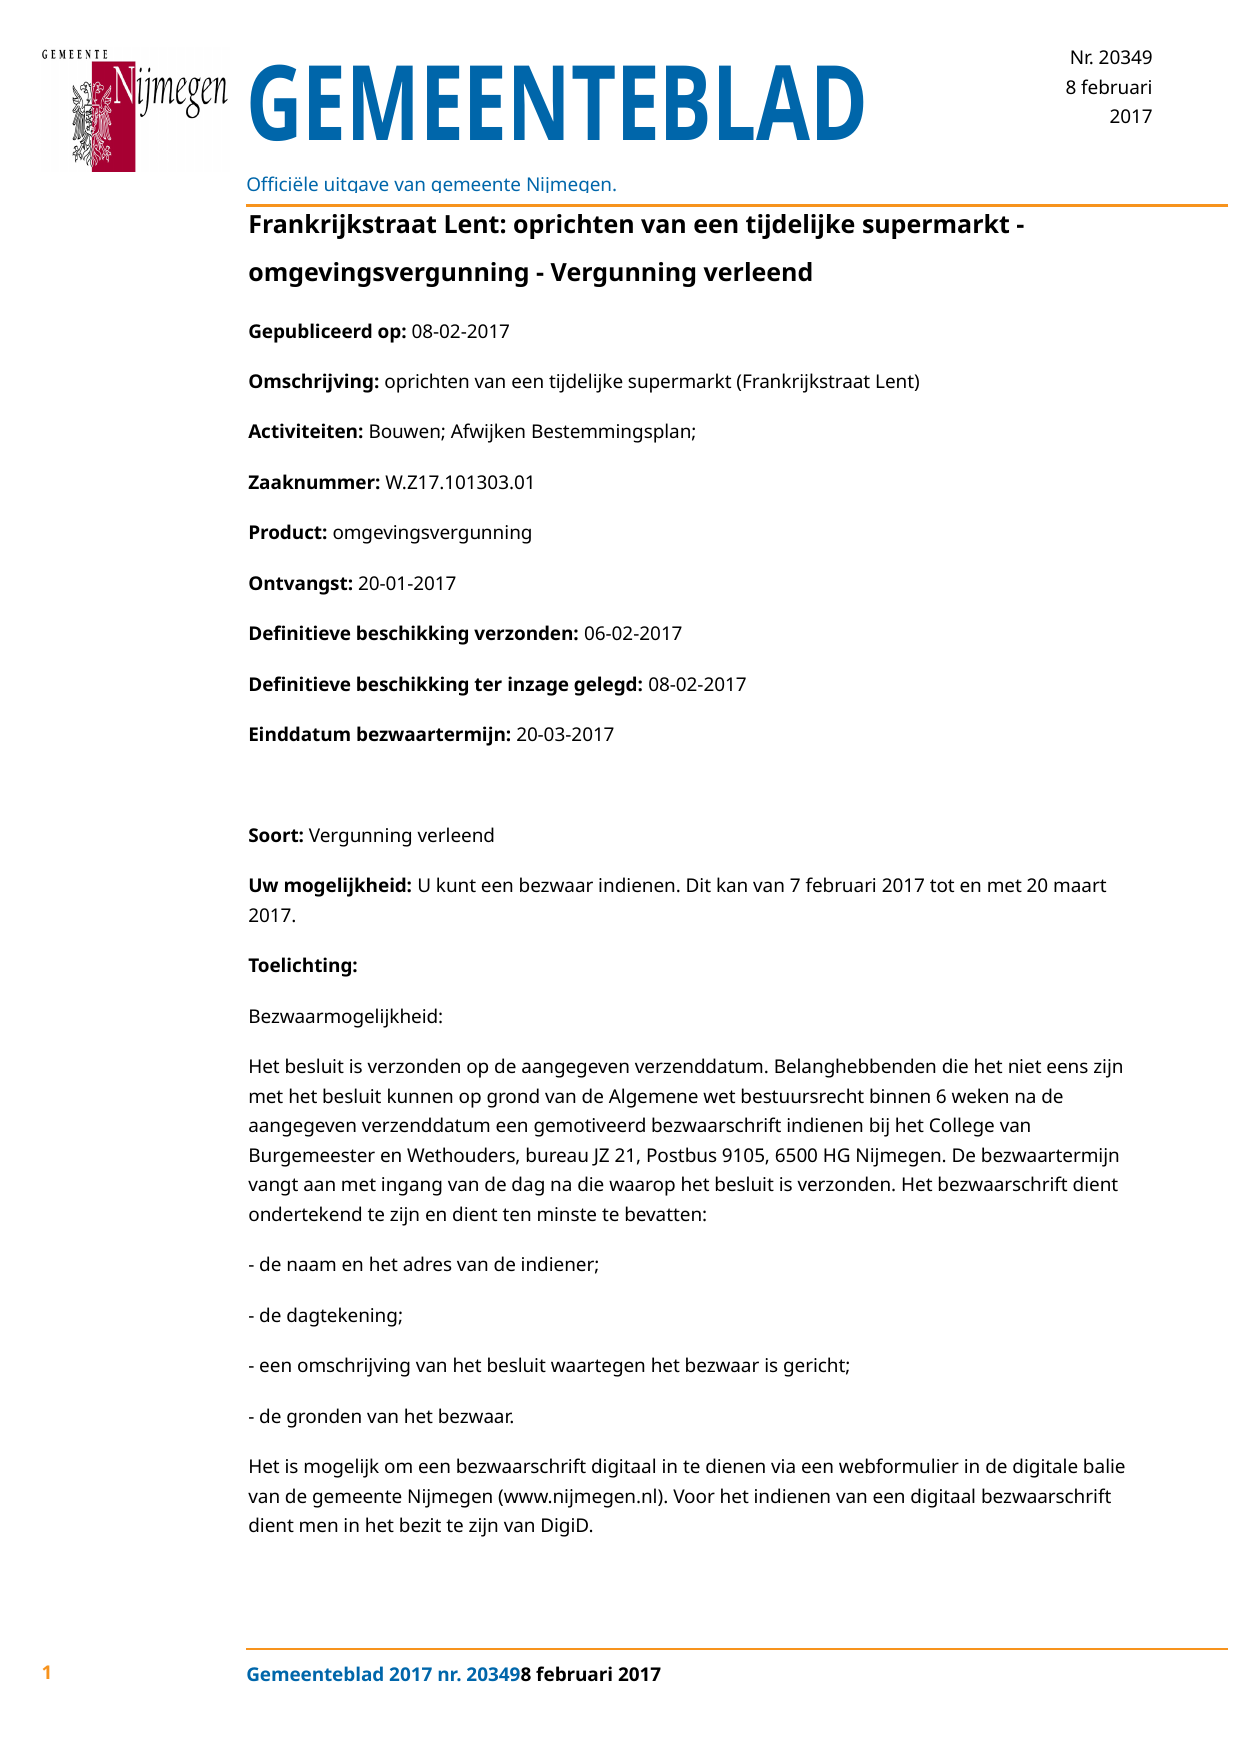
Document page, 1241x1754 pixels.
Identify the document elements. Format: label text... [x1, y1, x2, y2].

text Gepubliceerd op: 08-02-2017 [248, 318, 1152, 344]
text Ontvangst: 20-01-2017 [248, 570, 1152, 596]
text Omschrijving: oprichten van een tijdelijke supermarkt (Frankrijkstraat Lent) [248, 368, 1152, 394]
text Definitieve beschikking verzonden: 06-02-2017 [248, 620, 1152, 646]
picture [41, 47, 231, 172]
text Toelichting: [248, 952, 1152, 978]
text Uw mogelijkheid: U kunt een bezwaar indienen. Dit kan van 7 februari 2017 tot en met 20 maart 2017. [248, 872, 1152, 928]
text Zaaknummer: W.Z17.101303.01 [248, 469, 1152, 495]
text - de gronden van het bezwaar. [248, 1403, 1152, 1429]
text Definitieve beschikking ter inzage gelegd: 08-02-2017 [248, 671, 1152, 697]
text Product: omgevingsvergunning [248, 519, 1152, 545]
text Soort: Vergunning verleend [248, 822, 1152, 848]
text Het besluit is verzonden op de aangegeven verzenddatum. Belanghebbenden die het niet eens zijn met het besluit kunnen op grond van de Algemene wet bestuursrecht binnen 6 weken na de aangegeven verzenddatum een gemotiveerd bezwaarschrift indienen bij het College van Burgemeester en Wethouders, bureau JZ 21, Postbus 9105, 6500 HG Nijmegen. De bezwaartermijn vangt aan met ingang van de dag na die waarop het besluit is verzonden. Het bezwaarschrift dient ondertekend te zijn en dient ten minste te bevatten: [248, 1053, 1152, 1227]
text - een omschrijving van het besluit waartegen het bezwaar is gericht; [248, 1352, 1152, 1378]
text Bezwaarmogelijkheid: [248, 1003, 1152, 1029]
text Einddatum bezwaartermijn: 20-03-2017 [248, 721, 1152, 747]
text Activiteiten: Bouwen; Afwijken Bestemmingsplan; [248, 419, 1152, 444]
text - de dagtekening; [248, 1302, 1152, 1328]
text Frankrijkstraat Lent: oprichten van een tijdelijke supermarkt - omgevingsvergunning - Vergunning verleend [248, 207, 1152, 288]
text Het is mogelijk om een bezwaarschrift digitaal in te dienen via een webformulier in de digitale balie van de gemeente Nijmegen (www.nijmegen.nl). Voor het indienen van een digitaal bezwaarschrift dient men in het bezit te zijn van DigiD. [248, 1453, 1152, 1538]
text - de naam en het adres van de indiener; [248, 1252, 1152, 1277]
